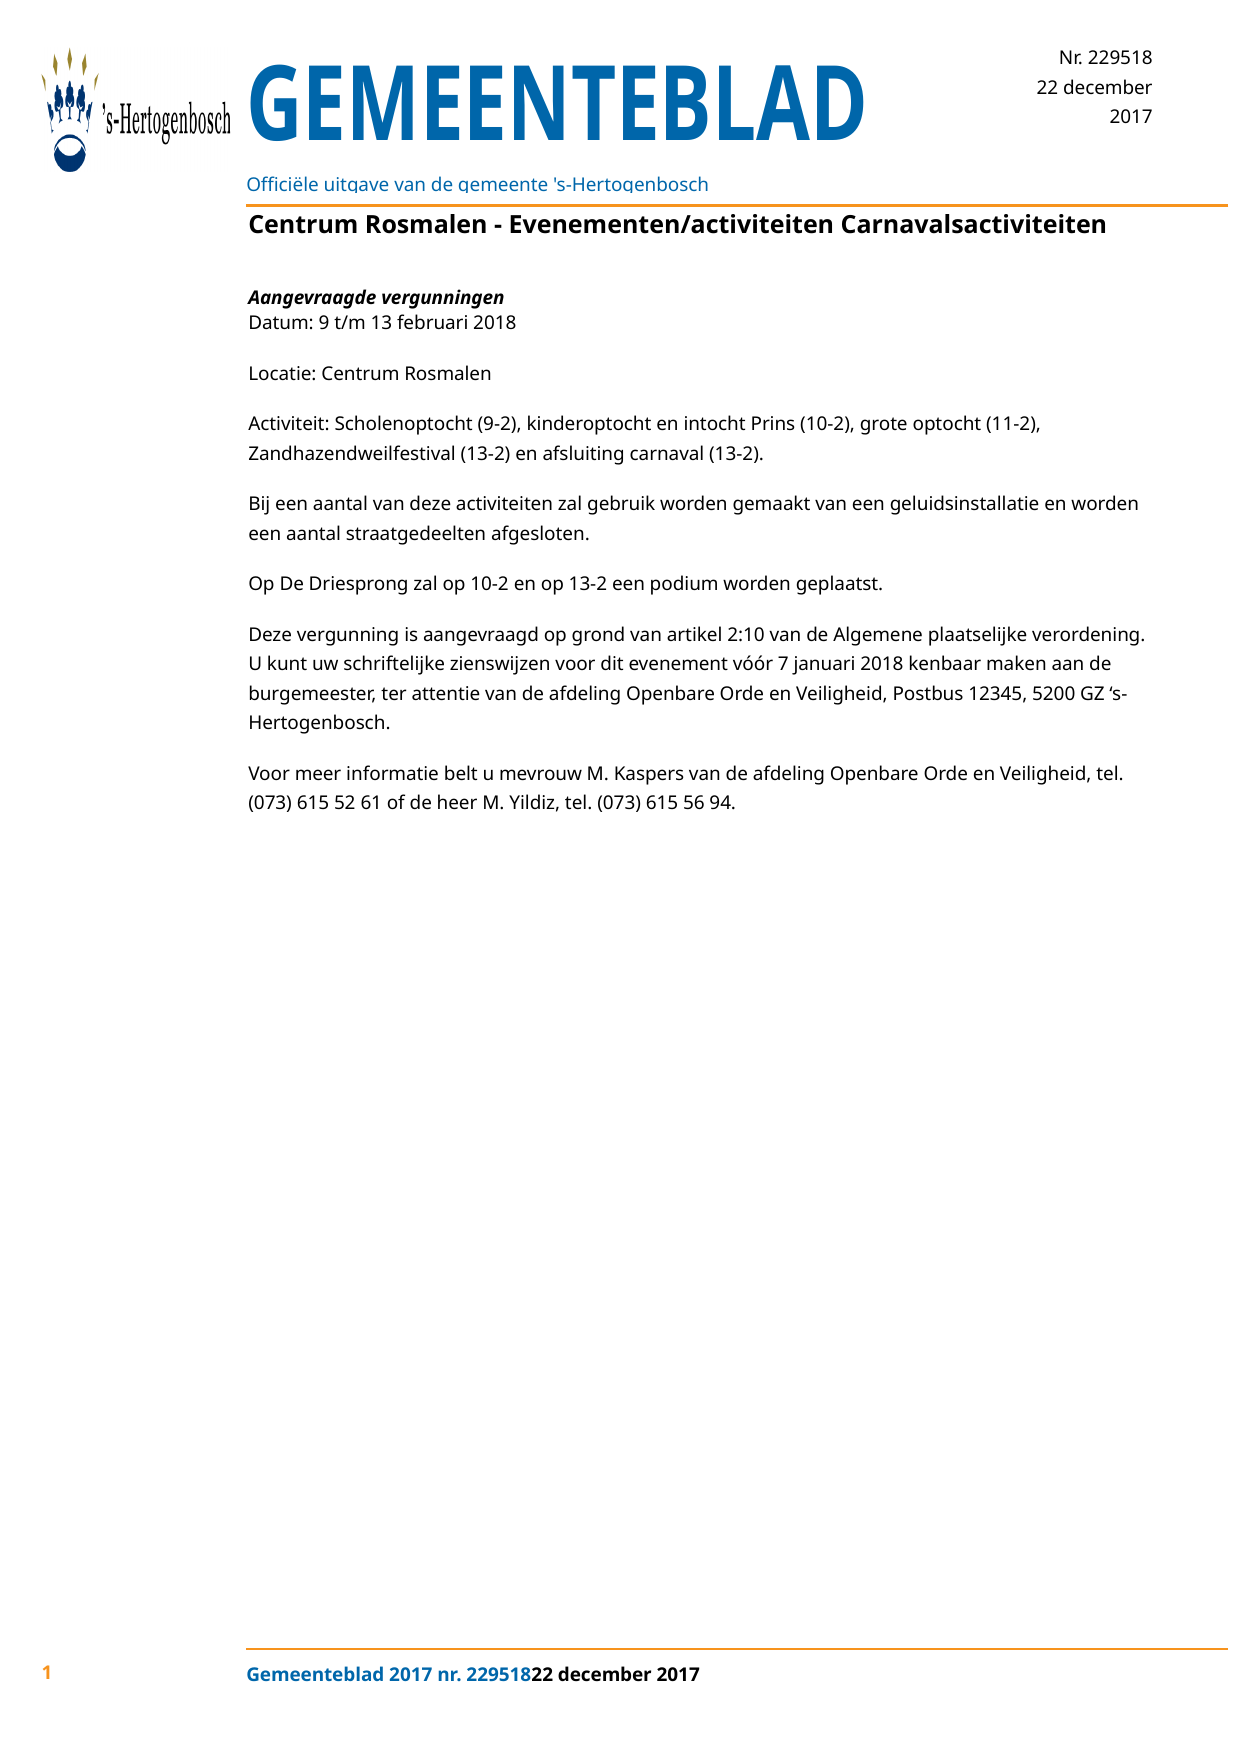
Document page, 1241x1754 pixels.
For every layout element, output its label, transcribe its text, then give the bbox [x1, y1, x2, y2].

text Aangevraagde vergunningen [248, 284, 1152, 309]
text Datum: 9 t/m 13 februari 2018 [248, 309, 1152, 335]
text Locatie: Centrum Rosmalen [248, 360, 1152, 386]
text Voor meer informatie belt u mevrouw M. Kaspers van de afdeling Openbare Orde en Veiligheid, tel. (073) 615 52 61 of de heer M. Yildiz, tel. (073) 615 56 94. [248, 760, 1152, 815]
picture [41, 47, 231, 172]
text Op De Driesprong zal op 10-2 en op 13-2 een podium worden geplaatst. [248, 570, 1152, 596]
text Deze vergunning is aangevraagd op grond van artikel 2:10 van de Algemene plaatselijke verordening. U kunt uw schriftelijke zienswijzen voor dit evenement vóór 7 januari 2018 kenbaar maken aan de burgemeester, ter attentie van de afdeling Openbare Orde en Veiligheid, Postbus 12345, 5200 GZ ‘s-Hertogenbosch. [248, 621, 1152, 735]
text Centrum Rosmalen - Evenementen/activiteiten Carnavalsactiviteiten [248, 207, 1152, 241]
text Activiteit: Scholenoptocht (9-2), kinderoptocht en intocht Prins (10-2), grote optocht (11-2), Zandhazendweilfestival (13-2) en afsluiting carnaval (13-2). [248, 410, 1152, 466]
text Bij een aantal van deze activiteiten zal gebruik worden gemaakt van een geluidsinstallatie en worden een aantal straatgedeelten afgesloten. [248, 490, 1152, 546]
